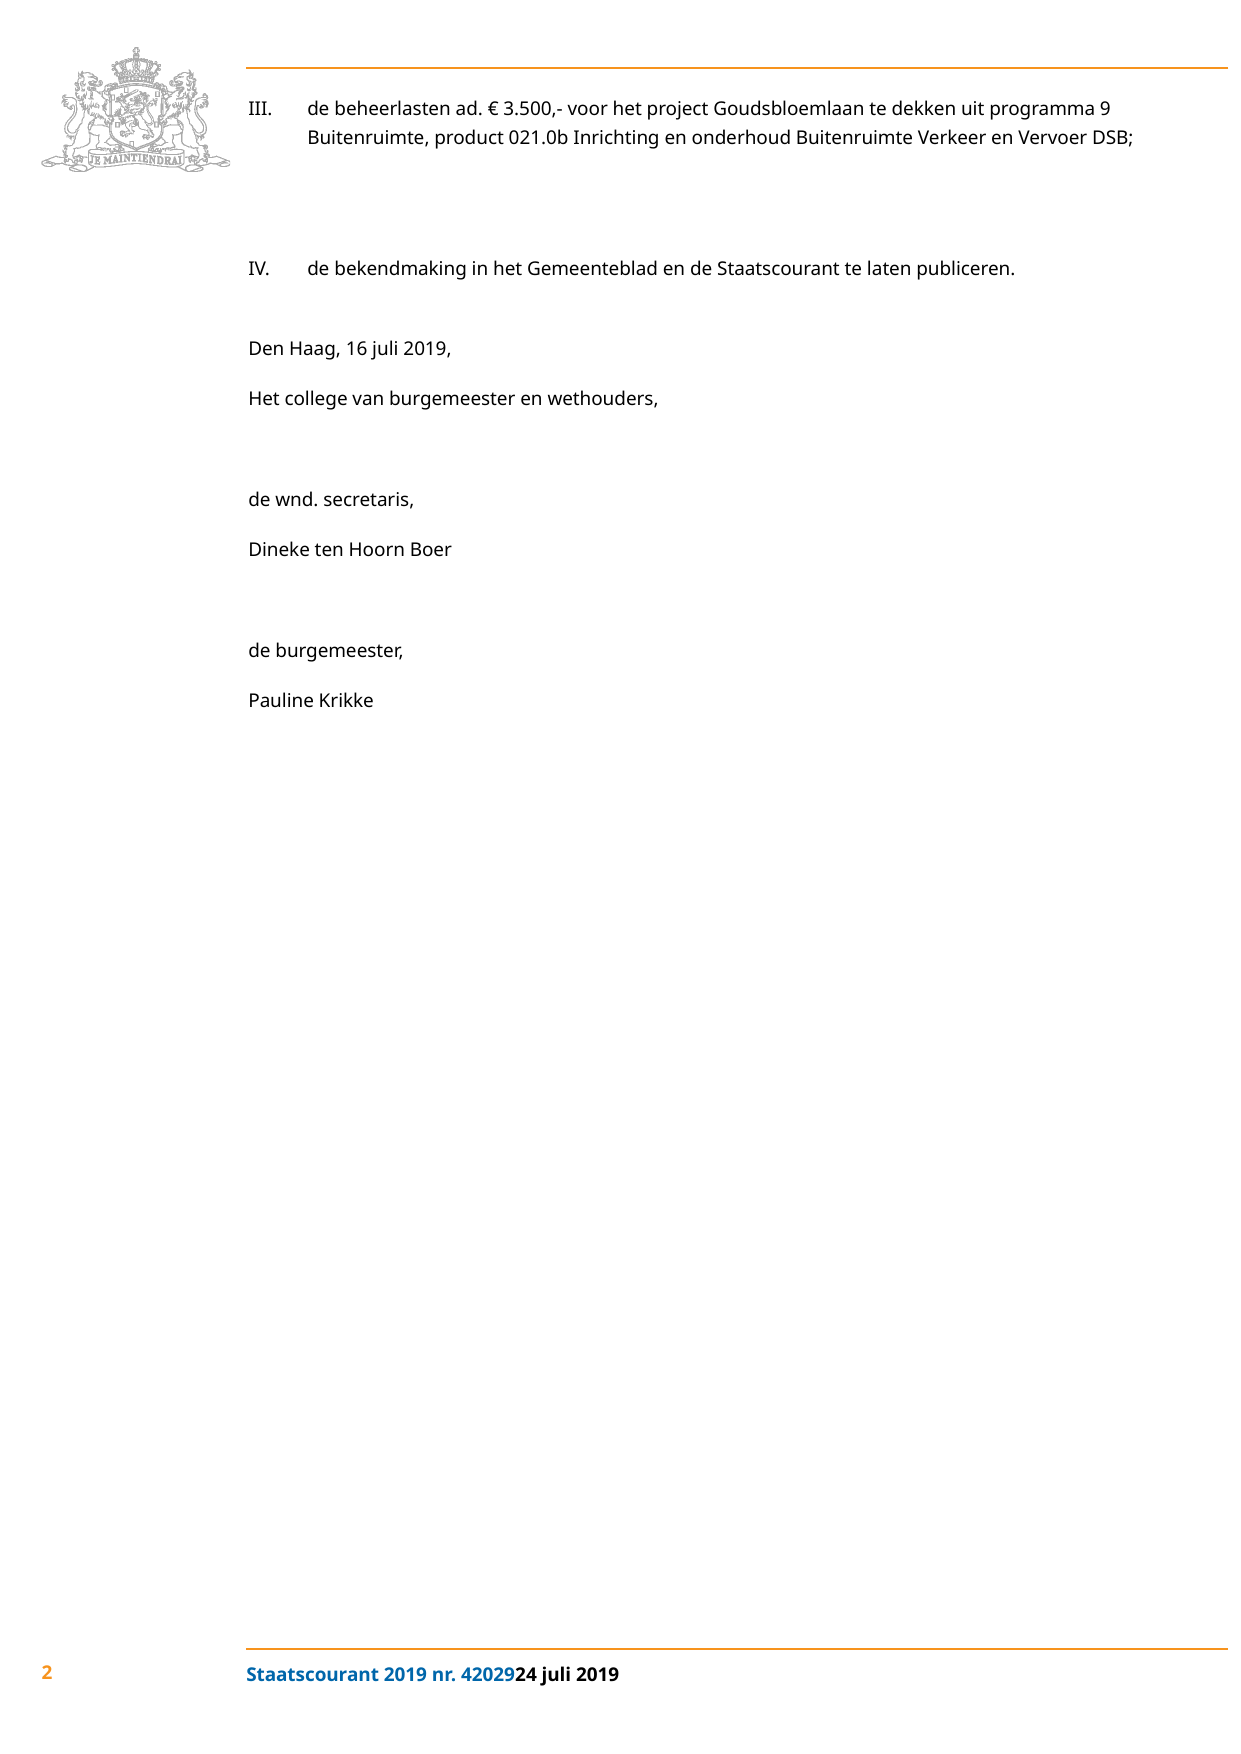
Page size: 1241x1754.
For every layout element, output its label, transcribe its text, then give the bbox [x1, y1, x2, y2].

text Het college van burgemeester en wethouders, [248, 385, 1152, 411]
text Dineke ten Hoorn Boer [248, 536, 1152, 562]
text Pauline Krikke [248, 688, 1152, 713]
text de burgemeester, [248, 637, 1152, 663]
list de beheerlasten ad. € 3.500,- voor het project Goudsbloemlaan te dekken uit programma 9 Buitenruimte, product 021.0b Inrichting en onderhoud Buitenruimte Verkeer en Vervoer DSB; [248, 95, 1152, 150]
text de wnd. secretaris, [248, 486, 1152, 512]
picture [41, 47, 231, 172]
text Den Haag, 16 juli 2019, [248, 335, 1152, 361]
list de bekendmaking in het Gemeenteblad en de Staatscourant te laten publiceren. [248, 255, 1152, 281]
